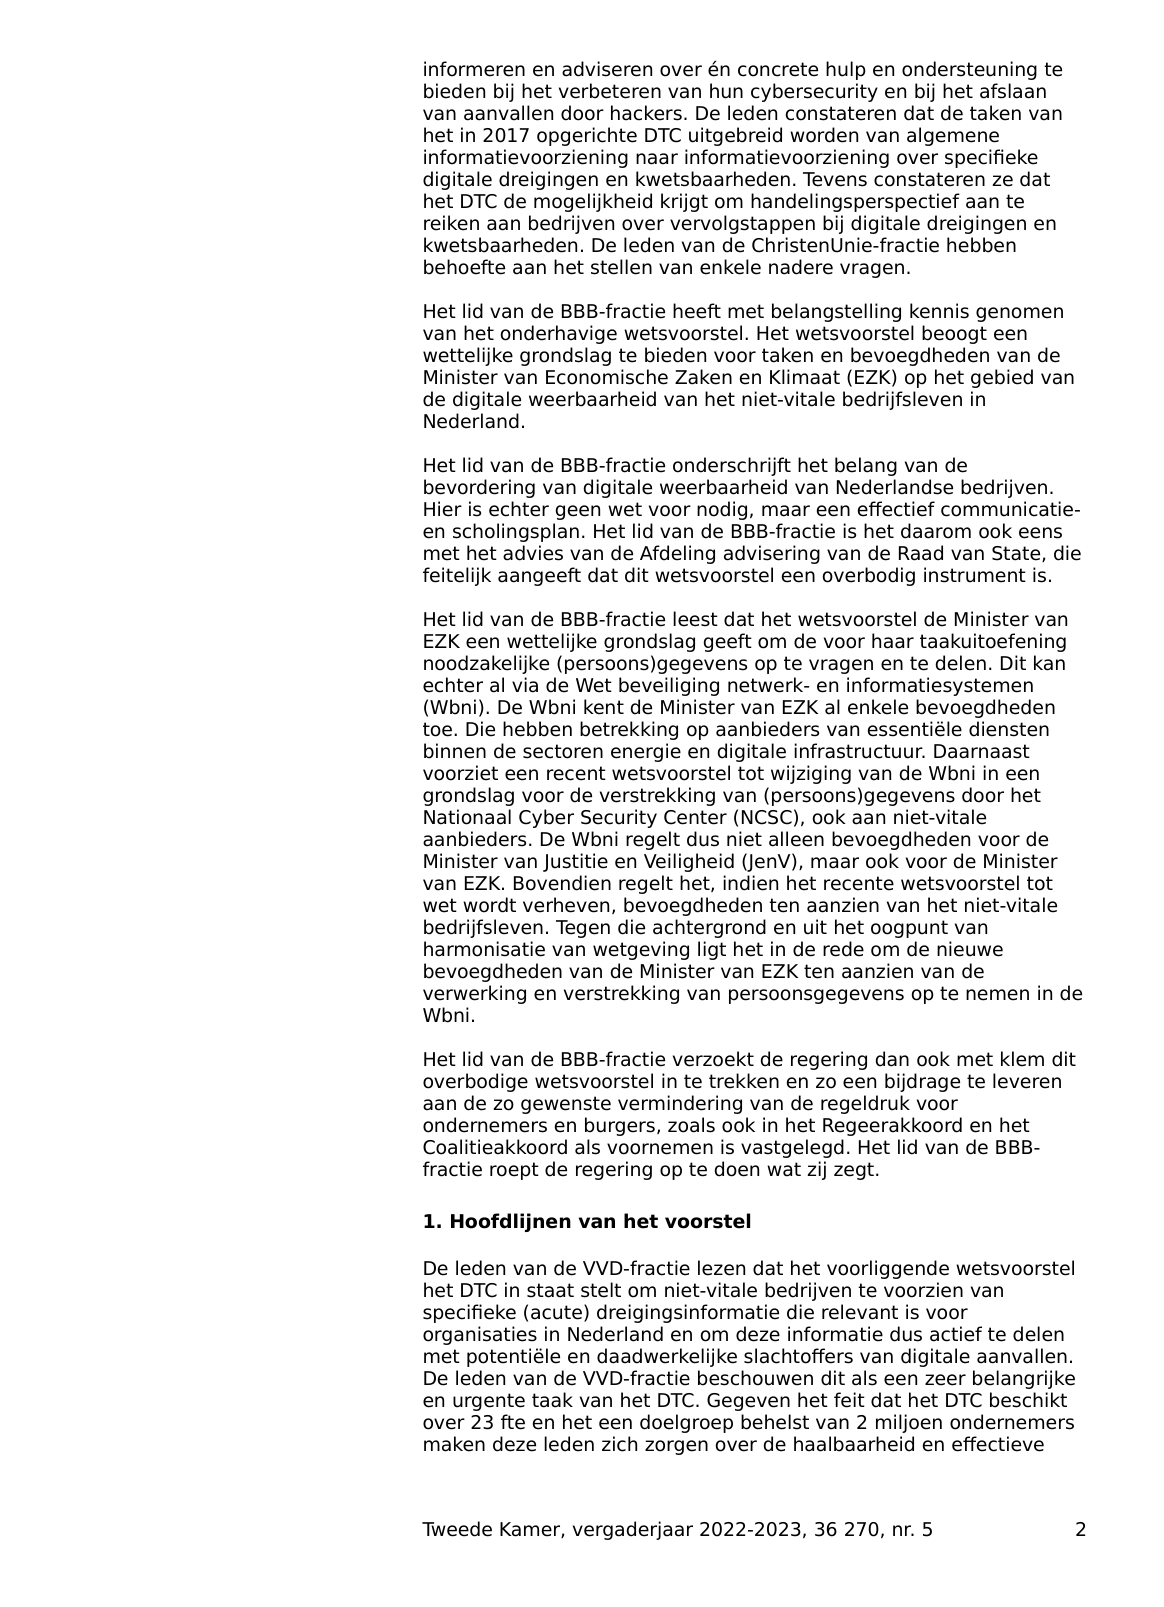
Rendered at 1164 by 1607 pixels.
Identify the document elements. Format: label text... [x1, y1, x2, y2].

text Het lid van de BBB-fractie onderschrijft het belang van de bevordering van digitale weerbaarheid van Nederlandse bedrijven. Hier is echter geen wet voor nodig, maar een effectief communicatie- en scholingsplan. Het lid van de BBB-fractie is het daarom ook eens met het advies van de Afdeling advisering van de Raad van State, die feitelijk aangeeft dat dit wetsvoorstel een overbodig instrument is. [422, 455, 1087, 587]
text informeren en adviseren over én concrete hulp en ondersteuning te bieden bij het verbeteren van hun cybersecurity en bij het afslaan van aanvallen door hackers. De leden constateren dat de taken van het in 2017 opgerichte DTC uitgebreid worden van algemene informatievoorziening naar informatievoorziening over specifieke digitale dreigingen en kwetsbaarheden. Tevens constateren ze dat het DTC de mogelijkheid krijgt om handelingsperspectief aan te reiken aan bedrijven over vervolgstappen bij digitale dreigingen en kwetsbaarheden. De leden van de ChristenUnie-fractie hebben behoefte aan het stellen van enkele nadere vragen. [422, 59, 1087, 279]
subtitle 1. Hoofdlijnen van het voorstel [422, 1211, 1087, 1233]
text De leden van de VVD-fractie lezen dat het voorliggende wetsvoorstel het DTC in staat stelt om niet-vitale bedrijven te voorzien van specifieke (acute) dreigingsinformatie die relevant is voor organisaties in Nederland en om deze informatie dus actief te delen met potentiële en daadwerkelijke slachtoffers van digitale aanvallen. De leden van de VVD-fractie beschouwen dit als een zeer belangrijke en urgente taak van het DTC. Gegeven het feit dat het DTC beschikt over 23 fte en het een doelgroep behelst van 2 miljoen ondernemers maken deze leden zich zorgen over de haalbaarheid en effectieve [422, 1258, 1087, 1456]
text Het lid van de BBB-fractie verzoekt de regering dan ook met klem dit overbodige wetsvoorstel in te trekken en zo een bijdrage te leveren aan de zo gewenste vermindering van de regeldruk voor ondernemers en burgers, zoals ook in het Regeerakkoord en het Coalitieakkoord als voornemen is vastgelegd. Het lid van de BBB-fractie roept de regering op te doen wat zij zegt. [422, 1049, 1087, 1181]
text Het lid van de BBB-fractie leest dat het wetsvoorstel de Minister van EZK een wettelijke grondslag geeft om de voor haar taakuitoefening noodzakelijke (persoons)gegevens op te vragen en te delen. Dit kan echter al via de Wet beveiliging netwerk- en informatiesystemen (Wbni). De Wbni kent de Minister van EZK al enkele bevoegdheden toe. Die hebben betrekking op aanbieders van essentiële diensten binnen de sectoren energie en digitale infrastructuur. Daarnaast voorziet een recent wetsvoorstel tot wijziging van de Wbni in een grondslag voor de verstrekking van (persoons)gegevens door het Nationaal Cyber Security Center (NCSC), ook aan niet-vitale aanbieders. De Wbni regelt dus niet alleen bevoegdheden voor de Minister van Justitie en Veiligheid (JenV), maar ook voor de Minister van EZK. Bovendien regelt het, indien het recente wetsvoorstel tot wet wordt verheven, bevoegdheden ten aanzien van het niet-vitale bedrijfsleven. Tegen die achtergrond en uit het oogpunt van harmonisatie van wetgeving ligt het in de rede om de nieuwe bevoegdheden van de Minister van EZK ten aanzien van de verwerking en verstrekking van persoonsgegevens op te nemen in de Wbni. [422, 609, 1087, 1027]
text Het lid van de BBB-fractie heeft met belangstelling kennis genomen van het onderhavige wetsvoorstel. Het wetsvoorstel beoogt een wettelijke grondslag te bieden voor taken en bevoegdheden van de Minister van Economische Zaken en Klimaat (EZK) op het gebied van de digitale weerbaarheid van het niet-vitale bedrijfsleven in Nederland. [422, 301, 1087, 433]
